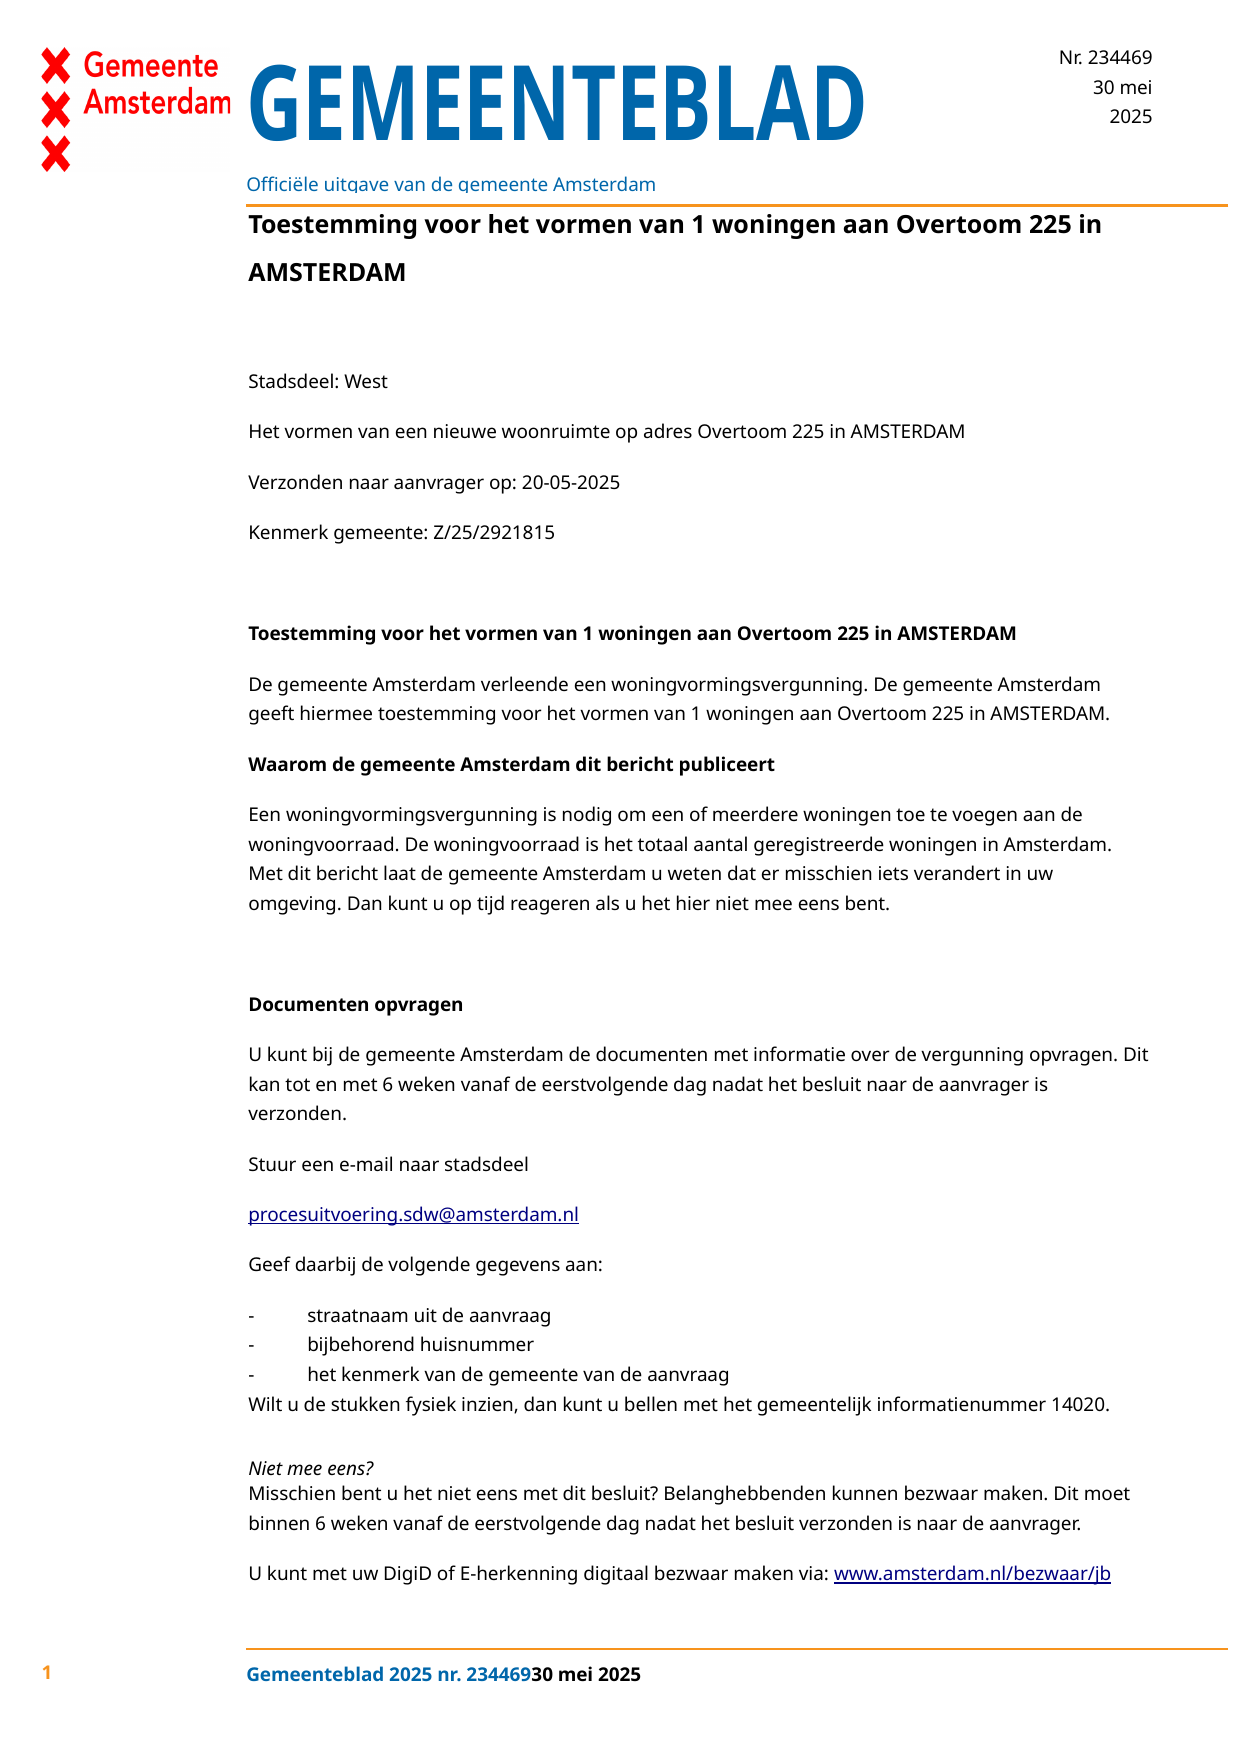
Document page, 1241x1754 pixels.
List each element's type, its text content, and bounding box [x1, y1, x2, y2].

text U kunt bij de gemeente Amsterdam de documenten met informatie over de vergunning opvragen. Dit kan tot en met 6 weken vanaf de eerstvolgende dag nadat het besluit naar de aanvrager is verzonden. [248, 1041, 1152, 1126]
text Documenten opvragen [248, 991, 1152, 1017]
text Toestemming voor het vormen van 1 woningen aan Overtoom 225 in AMSTERDAM [248, 207, 1152, 288]
text Stuur een e-mail naar stadsdeel [248, 1151, 1152, 1177]
text Kenmerk gemeente: Z/25/2921815 [248, 519, 1152, 545]
text U kunt met uw DigiD of E-herkenning digitaal bezwaar maken via: www.amsterdam.nl/bezwaar/jb [248, 1561, 1152, 1586]
text Waarom de gemeente Amsterdam dit bericht publiceert [248, 751, 1152, 777]
text Verzonden naar aanvrager op: 20-05-2025 [248, 469, 1152, 495]
list bijbehorend huisnummer [248, 1332, 1152, 1357]
text Geef daarbij de volgende gegevens aan: [248, 1252, 1152, 1277]
text Misschien bent u het niet eens met dit besluit? Belanghebbenden kunnen bezwaar maken. Dit moet binnen 6 weken vanaf de eerstvolgende dag nadat het besluit verzonden is naar de aanvrager. [248, 1481, 1152, 1536]
list het kenmerk van de gemeente van de aanvraag [248, 1361, 1152, 1387]
text Toestemming voor het vormen van 1 woningen aan Overtoom 225 in AMSTERDAM [248, 620, 1152, 646]
text Niet mee eens? [248, 1455, 1152, 1481]
text Wilt u de stukken fysiek inzien, dan kunt u bellen met het gemeentelijk informatienummer 14020. [248, 1391, 1152, 1417]
text Het vormen van een nieuwe woonruimte op adres Overtoom 225 in AMSTERDAM [248, 419, 1152, 444]
text Stadsdeel: West [248, 368, 1152, 394]
text procesuitvoering.sdw@amsterdam.nl [248, 1201, 1152, 1227]
text De gemeente Amsterdam verleende een woningvormingsvergunning. De gemeente Amsterdam geeft hiermee toestemming voor het vormen van 1 woningen aan Overtoom 225 in AMSTERDAM. [248, 671, 1152, 726]
text Een woningvormingsvergunning is nodig om een of meerdere woningen toe te voegen aan de woningvoorraad. De woningvoorraad is het totaal aantal geregistreerde woningen in Amsterdam. Met dit bericht laat de gemeente Amsterdam u weten dat er misschien iets verandert in uw omgeving. Dan kunt u op tijd reageren als u het hier niet mee eens bent. [248, 801, 1152, 916]
picture [41, 47, 231, 172]
list straatnaam uit de aanvraag [248, 1302, 1152, 1328]
